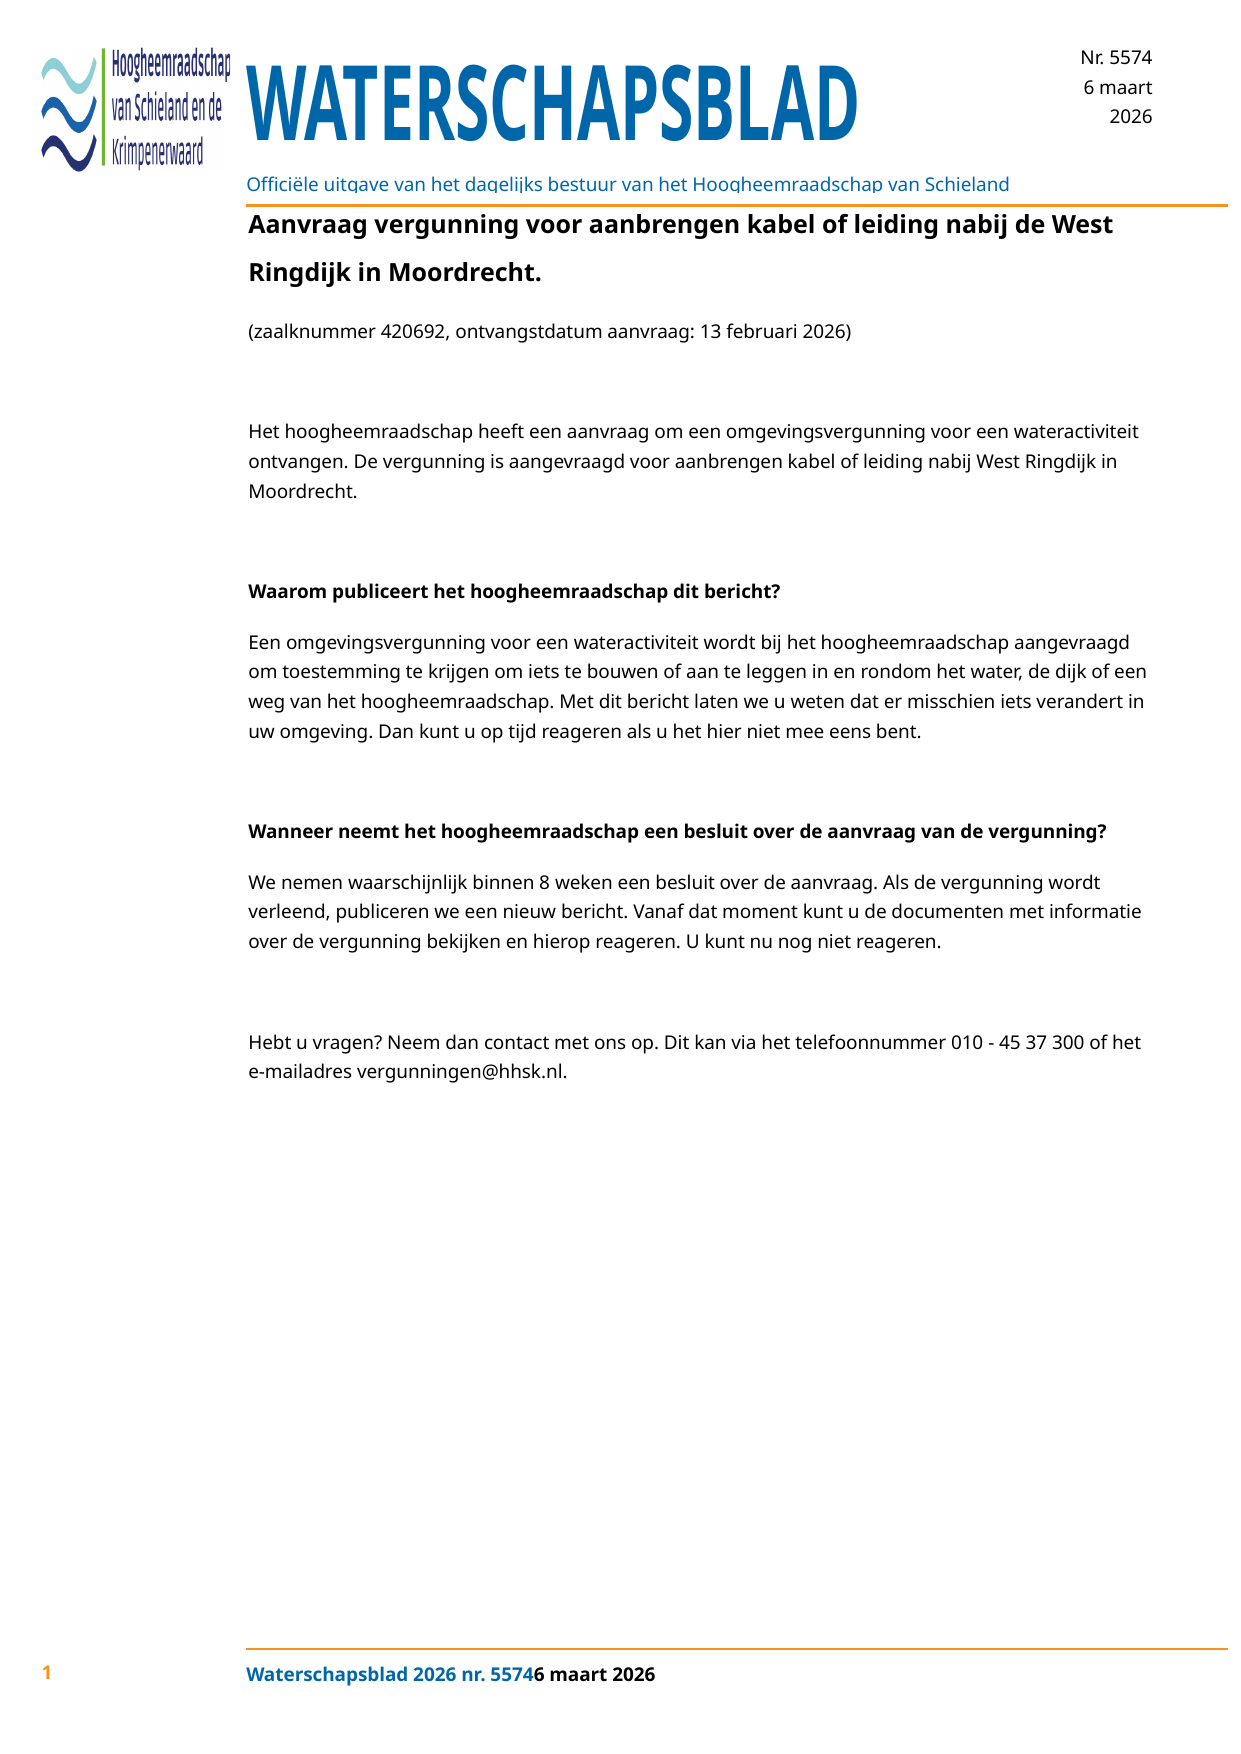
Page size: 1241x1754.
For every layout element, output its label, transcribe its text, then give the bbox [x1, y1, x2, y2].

text Hebt u vragen? Neem dan contact met ons op. Dit kan via het telefoonnummer 010 - 45 37 300 of het e-mailadres vergunningen@hhsk.nl. [248, 1029, 1152, 1084]
text Waarom publiceert het hoogheemraadschap dit bericht? [248, 579, 1152, 604]
text Een omgevingsvergunning voor een wateractiviteit wordt bij het hoogheemraadschap aangevraagd om toestemming te krijgen om iets te bouwen of aan te leggen in en rondom het water, de dijk of een weg van het hoogheemraadschap. Met dit bericht laten we u weten dat er misschien iets verandert in uw omgeving. Dan kunt u op tijd reageren als u het hier niet mee eens bent. [248, 629, 1152, 744]
text Aanvraag vergunning voor aanbrengen kabel of leiding nabij de West Ringdijk in Moordrecht. [248, 207, 1152, 288]
picture [41, 47, 231, 172]
text Wanneer neemt het hoogheemraadschap een besluit over de aanvraag van de vergunning? [248, 819, 1152, 844]
text Het hoogheemraadschap heeft een aanvraag om een omgevingsvergunning voor een wateractiviteit ontvangen. De vergunning is aangevraagd voor aanbrengen kabel of leiding nabij West Ringdijk in Moordrecht. [248, 419, 1152, 504]
text (zaalknummer 420692, ontvangstdatum aanvraag: 13 februari 2026) [248, 318, 1152, 344]
text We nemen waarschijnlijk binnen 8 weken een besluit over de aanvraag. Als de vergunning wordt verleend, publiceren we een nieuw bericht. Vanaf dat moment kunt u de documenten met informatie over de vergunning bekijken en hierop reageren. U kunt nu nog niet reageren. [248, 869, 1152, 954]
